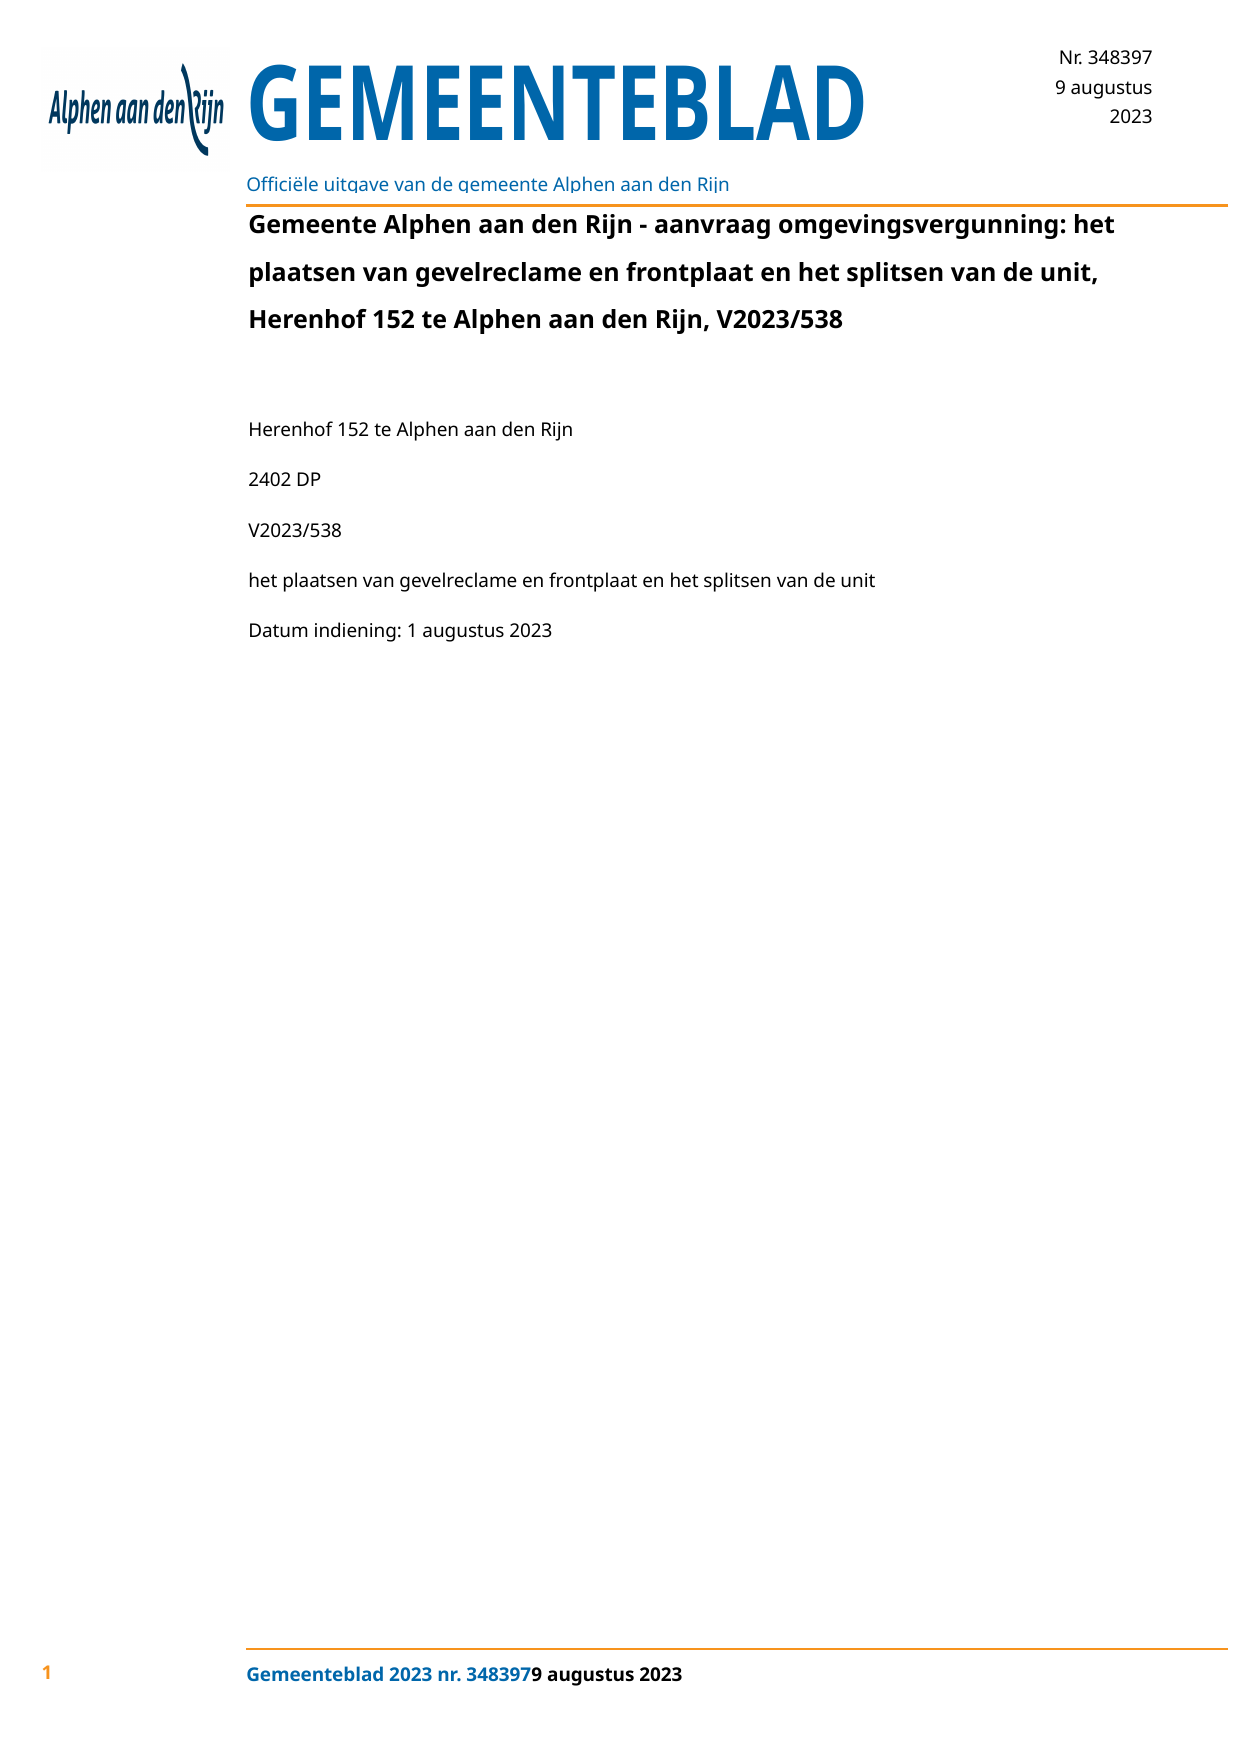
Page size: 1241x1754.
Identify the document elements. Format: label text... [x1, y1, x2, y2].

text V2023/538 [248, 517, 1152, 542]
text het plaatsen van gevelreclame en frontplaat en het splitsen van de unit [248, 567, 1152, 593]
text 2402 DP [248, 466, 1152, 492]
text Herenhof 152 te Alphen aan den Rijn [248, 416, 1152, 442]
text Datum indiening: 1 augustus 2023 [248, 618, 1152, 643]
text Gemeente Alphen aan den Rijn - aanvraag omgevingsvergunning: het plaatsen van gevelreclame en frontplaat en het splitsen van de unit, Herenhof 152 te Alphen aan den Rijn, V2023/538 [248, 207, 1152, 336]
picture [41, 47, 231, 172]
